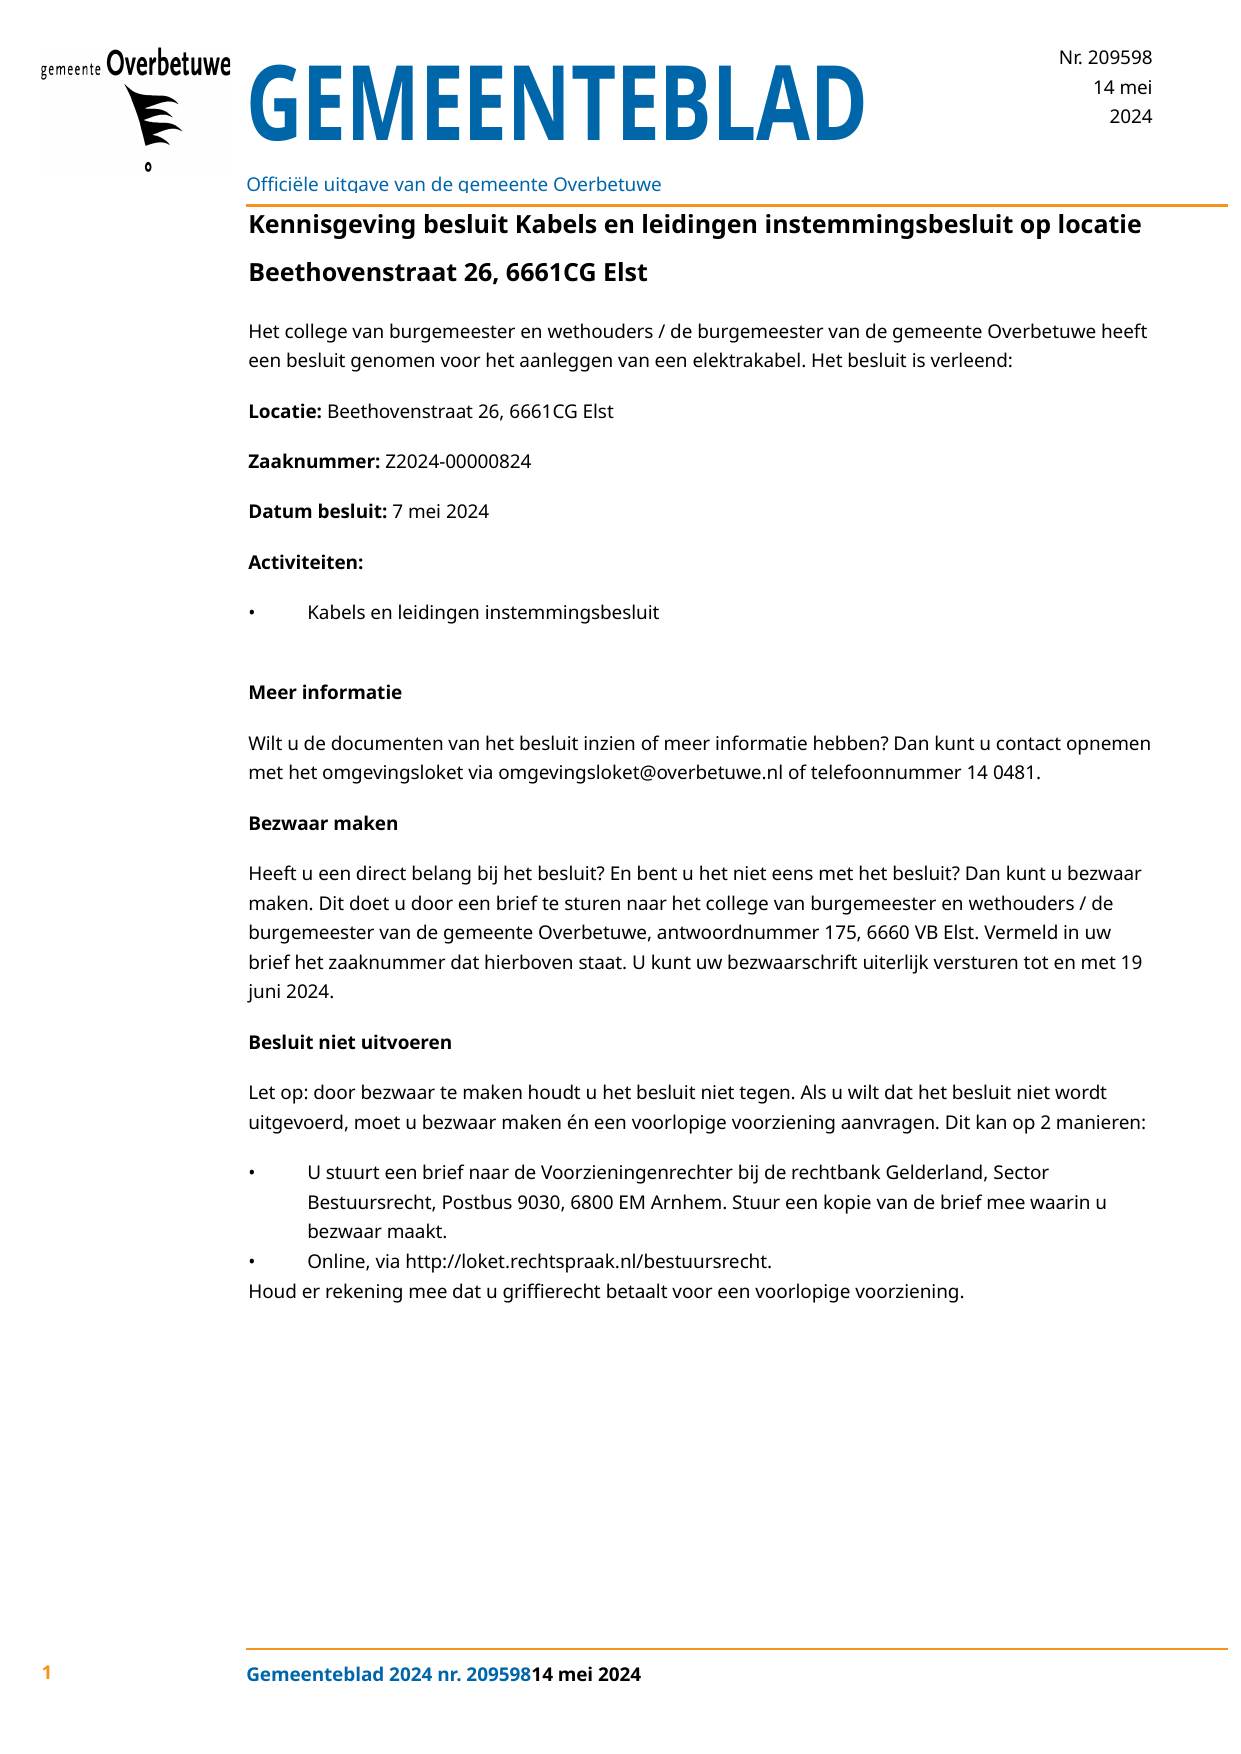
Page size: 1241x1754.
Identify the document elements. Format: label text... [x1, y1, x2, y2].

text Locatie: Beethovenstraat 26, 6661CG Elst [248, 398, 1152, 424]
text Datum besluit: 7 mei 2024 [248, 499, 1152, 524]
text Het college van burgemeester en wethouders / de burgemeester van de gemeente Overbetuwe heeft een besluit genomen voor het aanleggen van een elektrakabel. Het besluit is verleend: [248, 318, 1152, 373]
text Meer informatie [248, 679, 1152, 705]
text Bezwaar maken [248, 810, 1152, 836]
text Let op: door bezwaar te maken houdt u het besluit niet tegen. Als u wilt dat het besluit niet wordt uitgevoerd, moet u bezwaar maken én een voorlopige voorziening aanvragen. Dit kan op 2 manieren: [248, 1079, 1152, 1135]
list U stuurt een brief naar de Voorzieningenrechter bij de rechtbank Gelderland, Sector Bestuursrecht, Postbus 9030, 6800 EM Arnhem. Stuur een kopie van de brief mee waarin u bezwaar maakt. [248, 1159, 1152, 1244]
picture [41, 47, 231, 172]
list Online, via http://loket.rechtspraak.nl/bestuursrecht. [248, 1248, 1152, 1274]
text Houd er rekening mee dat u griffierecht betaalt voor een voorlopige voorziening. [248, 1278, 1152, 1304]
text Kennisgeving besluit Kabels en leidingen instemmingsbesluit op locatie Beethovenstraat 26, 6661CG Elst [248, 207, 1152, 288]
text Zaaknummer: Z2024-00000824 [248, 448, 1152, 474]
text Heeft u een direct belang bij het besluit? En bent u het niet eens met het besluit? Dan kunt u bezwaar maken. Dit doet u door een brief te sturen naar het college van burgemeester en wethouders / de burgemeester van de gemeente Overbetuwe, antwoordnummer 175, 6660 VB Elst. Vermeld in uw brief het zaaknummer dat hierboven staat. U kunt uw bezwaarschrift uiterlijk versturen tot en met 19 juni 2024. [248, 860, 1152, 1004]
text Besluit niet uitvoeren [248, 1029, 1152, 1055]
text Activiteiten: [248, 549, 1152, 575]
list Kabels en leidingen instemmingsbesluit [248, 599, 1152, 625]
text Wilt u de documenten van het besluit inzien of meer informatie hebben? Dan kunt u contact opnemen met het omgevingsloket via omgevingsloket@overbetuwe.nl of telefoonnummer 14 0481. [248, 730, 1152, 785]
